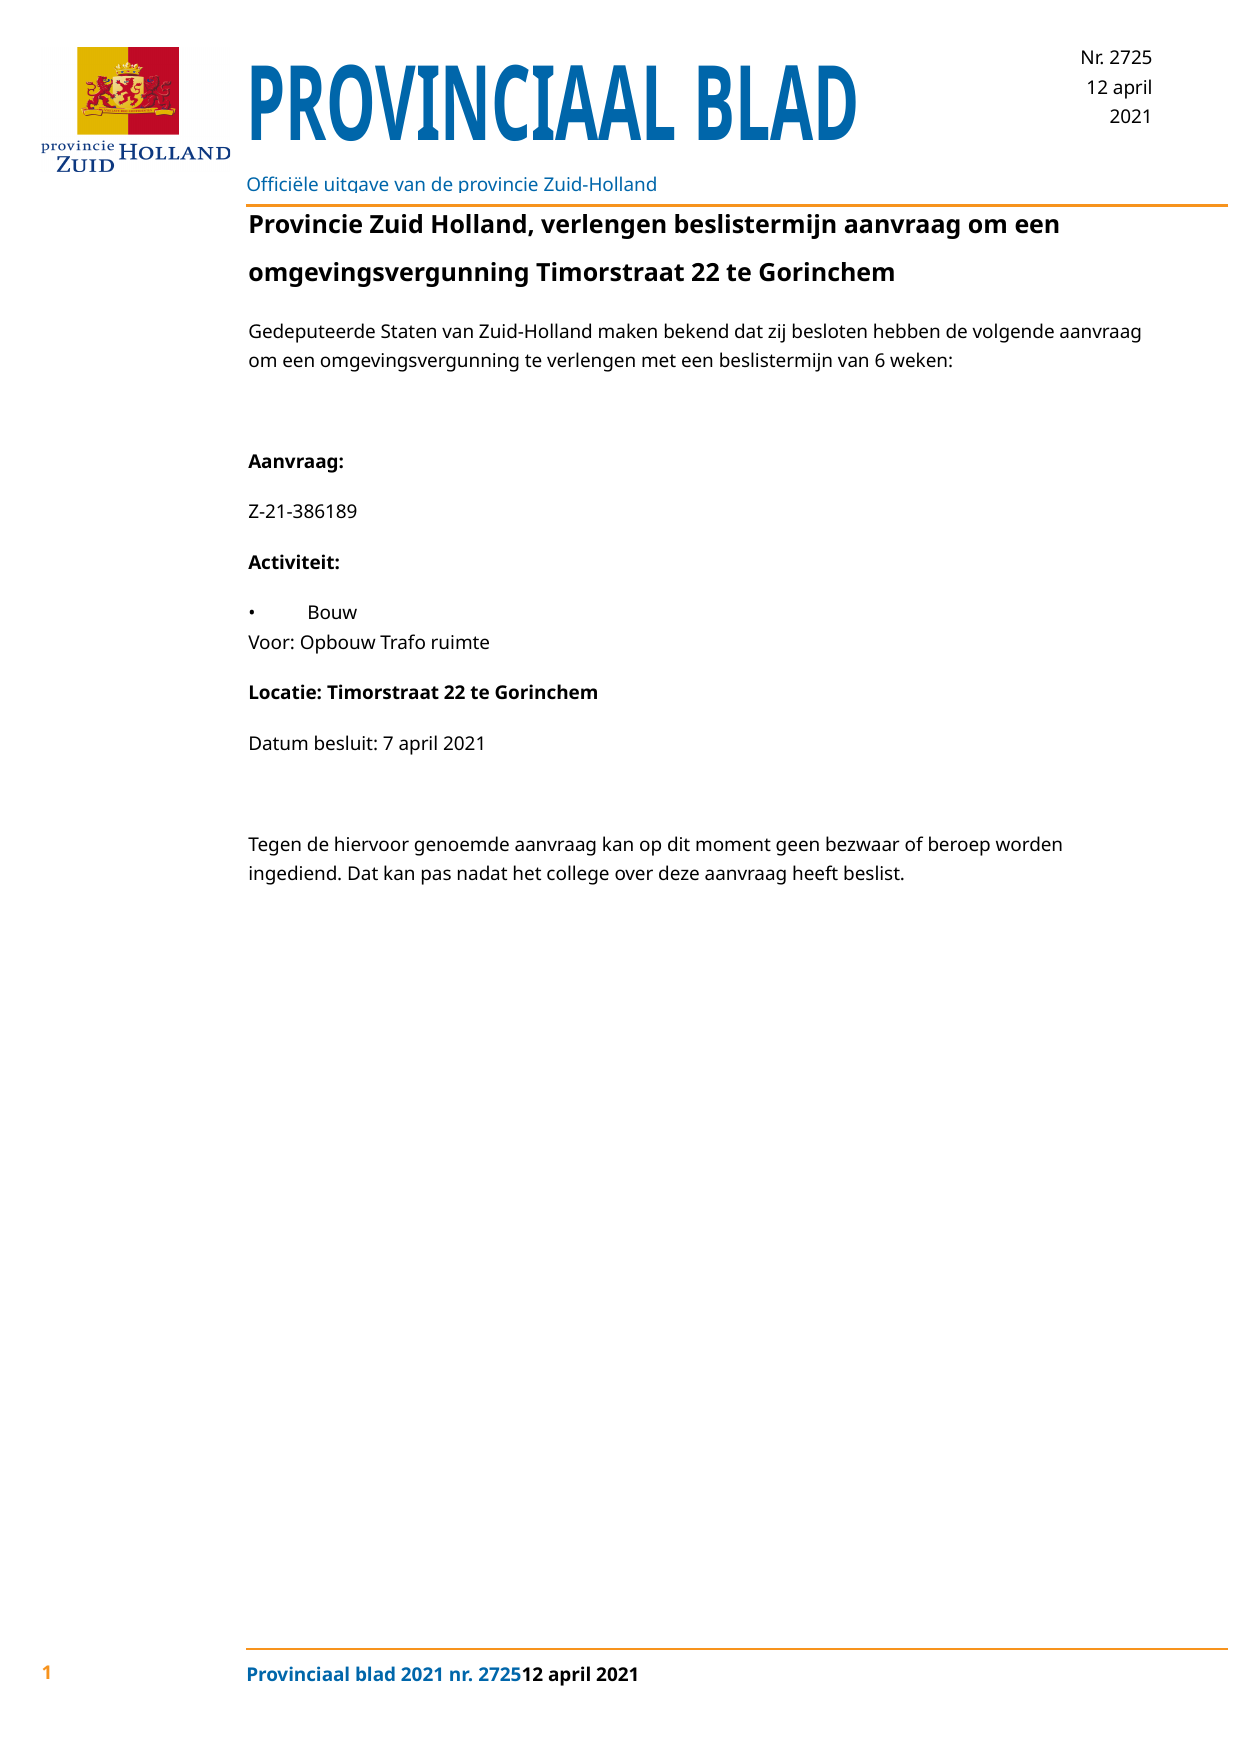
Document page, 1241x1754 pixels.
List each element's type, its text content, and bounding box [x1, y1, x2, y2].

text Aanvraag: [248, 448, 1152, 474]
text Datum besluit: 7 april 2021 [248, 730, 1152, 756]
text Activiteit: [248, 549, 1152, 575]
text Locatie: Timorstraat 22 te Gorinchem [248, 679, 1152, 705]
text Tegen de hiervoor genoemde aanvraag kan op dit moment geen bezwaar of beroep worden ingediend. Dat kan pas nadat het college over deze aanvraag heeft beslist. [248, 831, 1152, 886]
list Bouw [248, 599, 1152, 625]
text Voor: Opbouw Trafo ruimte [248, 629, 1152, 655]
text Provincie Zuid Holland, verlengen beslistermijn aanvraag om een omgevingsvergunning Timorstraat 22 te Gorinchem [248, 207, 1152, 288]
text Gedeputeerde Staten van Zuid-Holland maken bekend dat zij besloten hebben de volgende aanvraag om een omgevingsvergunning te verlengen met een beslistermijn van 6 weken: [248, 318, 1152, 373]
text Z-21-386189 [248, 499, 1152, 524]
picture [41, 47, 231, 172]
